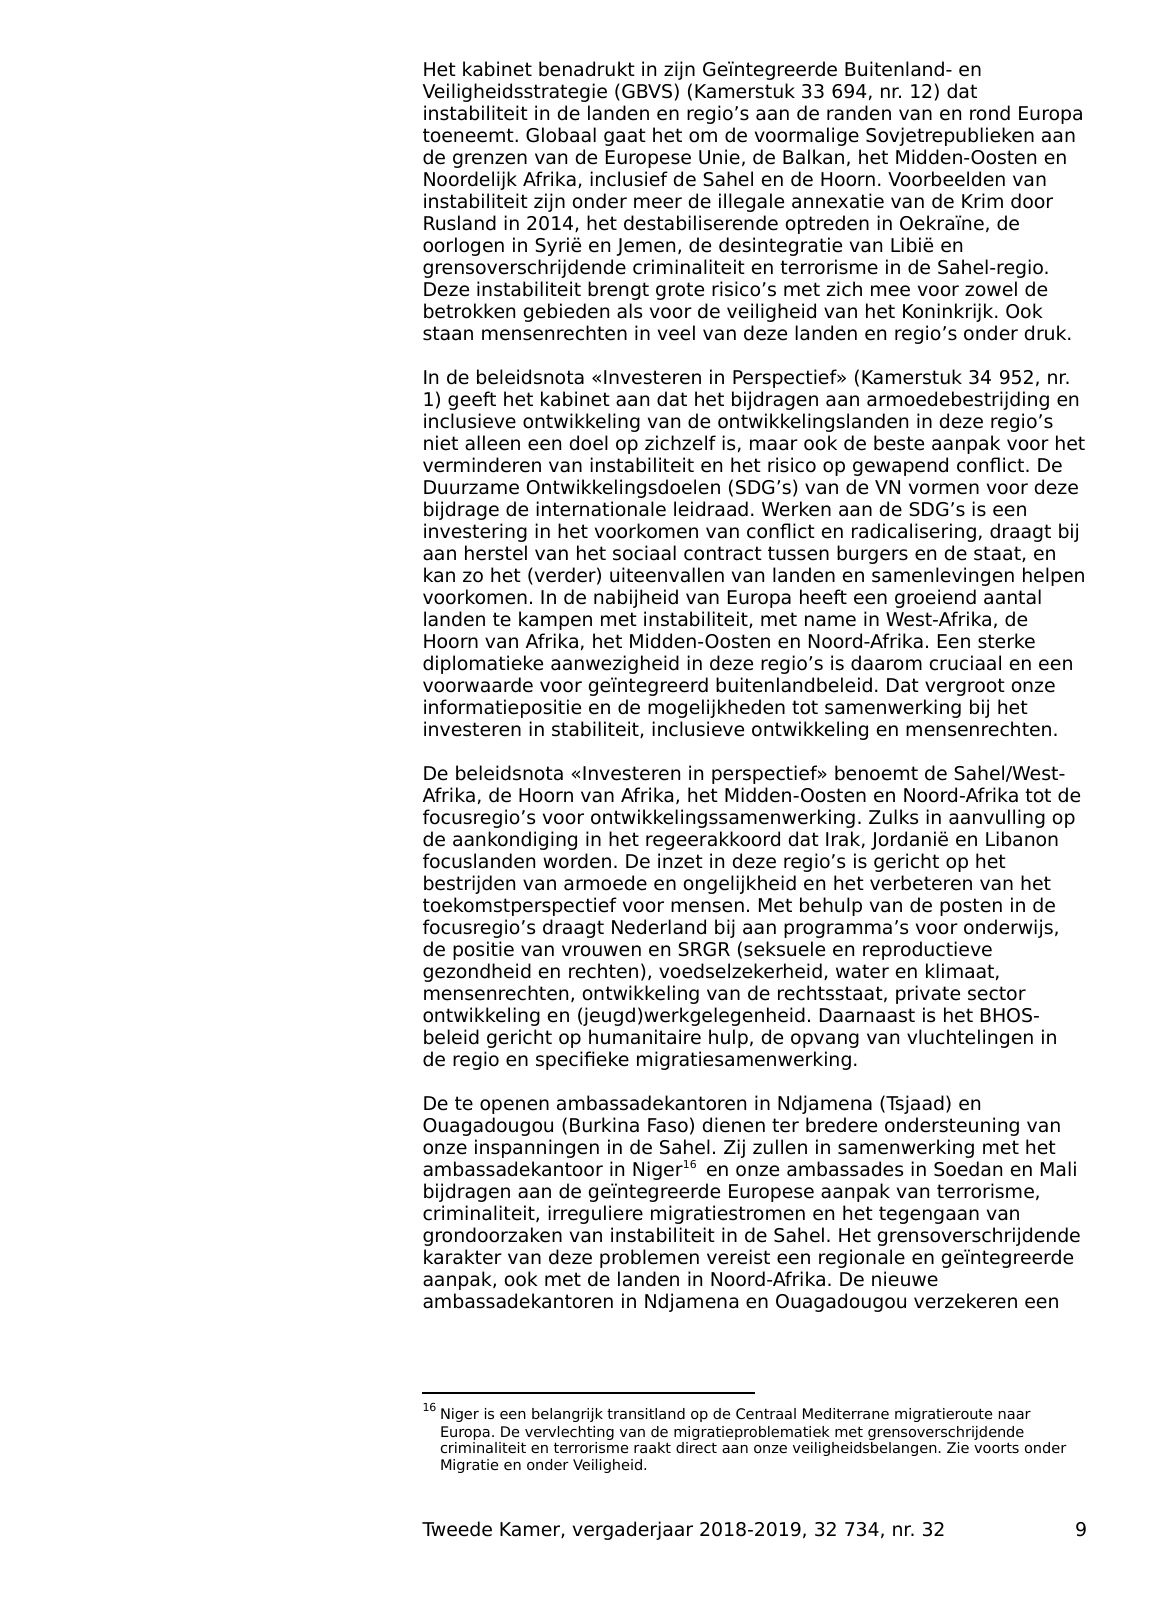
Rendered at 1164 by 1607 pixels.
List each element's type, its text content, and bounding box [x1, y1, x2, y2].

text In de beleidsnota «Investeren in Perspectief» (Kamerstuk 34 952, nr. 1) geeft het kabinet aan dat het bijdragen aan armoedebestrijding en inclusieve ontwikkeling van de ontwikkelingslanden in deze regio’s niet alleen een doel op zichzelf is, maar ook de beste aanpak voor het verminderen van instabiliteit en het risico op gewapend conflict. De Duurzame Ontwikkelingsdoelen (SDG’s) van de VN vormen voor deze bijdrage de internationale leidraad. Werken aan de SDG’s is een investering in het voorkomen van conflict en radicalisering, draagt bij aan herstel van het sociaal contract tussen burgers en de staat, en kan zo het (verder) uiteenvallen van landen en samenlevingen helpen voorkomen. In de nabijheid van Europa heeft een groeiend aantal landen te kampen met instabiliteit, met name in West-Afrika, de Hoorn van Afrika, het Midden-Oosten en Noord-Afrika. Een sterke diplomatieke aanwezigheid in deze regio’s is daarom cruciaal en een voorwaarde voor geïntegreerd buitenlandbeleid. Dat vergroot onze informatiepositie en de mogelijkheden tot samenwerking bij het investeren in stabiliteit, inclusieve ontwikkeling en mensenrechten. [422, 367, 1087, 741]
text Het kabinet benadrukt in zijn Geïntegreerde Buitenland- en Veiligheidsstrategie (GBVS) (Kamerstuk 33 694, nr. 12) dat instabiliteit in de landen en regio’s aan de randen van en rond Europa toeneemt. Globaal gaat het om de voormalige Sovjetrepublieken aan de grenzen van de Europese Unie, de Balkan, het Midden-Oosten en Noordelijk Afrika, inclusief de Sahel en de Hoorn. Voorbeelden van instabiliteit zijn onder meer de illegale annexatie van de Krim door Rusland in 2014, het destabiliserende optreden in Oekraïne, de oorlogen in Syrië en Jemen, de desintegratie van Libië en grensoverschrijdende criminaliteit en terrorisme in de Sahel-regio. Deze instabiliteit brengt grote risico’s met zich mee voor zowel de betrokken gebieden als voor de veiligheid van het Koninkrijk. Ook staan mensenrechten in veel van deze landen en regio’s onder druk. [422, 59, 1087, 345]
text Niger is een belangrijk transitland op de Centraal Mediterrane migratieroute naar Europa. De vervlechting van de migratieproblematiek met grensoverschrijdende criminaliteit en terrorisme raakt direct aan onze veiligheidsbelangen. Zie voorts onder Migratie en onder Veiligheid. [422, 1402, 1087, 1474]
text De te openen ambassadekantoren in Ndjamena (Tsjaad) en Ouagadougou (Burkina Faso) dienen ter bredere ondersteuning van onze inspanningen in de Sahel. Zij zullen in samenwerking met het ambassadekantoor in Niger en onze ambassades in Soedan en Mali bijdragen aan de geïntegreerde Europese aanpak van terrorisme, criminaliteit, irreguliere migratiestromen en het tegengaan van grondoorzaken van instabiliteit in de Sahel. Het grensoverschrijdende karakter van deze problemen vereist een regionale en geïntegreerde aanpak, ook met de landen in Noord-Afrika. De nieuwe ambassadekantoren in Ndjamena en Ouagadougou verzekeren een [422, 1093, 1087, 1312]
text De beleidsnota «Investeren in perspectief» benoemt de Sahel/West-Afrika, de Hoorn van Afrika, het Midden-Oosten en Noord-Afrika tot de focusregio’s voor ontwikkelingssamenwerking. Zulks in aanvulling op de aankondiging in het regeerakkoord dat Irak, Jordanië en Libanon focuslanden worden. De inzet in deze regio’s is gericht op het bestrijden van armoede en ongelijkheid en het verbeteren van het toekomstperspectief voor mensen. Met behulp van de posten in de focusregio’s draagt Nederland bij aan programma’s voor onderwijs, de positie van vrouwen en SRGR (seksuele en reproductieve gezondheid en rechten), voedselzekerheid, water en klimaat, mensenrechten, ontwikkeling van de rechtsstaat, private sector ontwikkeling en (jeugd)werkgelegenheid. Daarnaast is het BHOS-beleid gericht op humanitaire hulp, de opvang van vluchtelingen in de regio en specifieke migratiesamenwerking. [422, 763, 1087, 1071]
